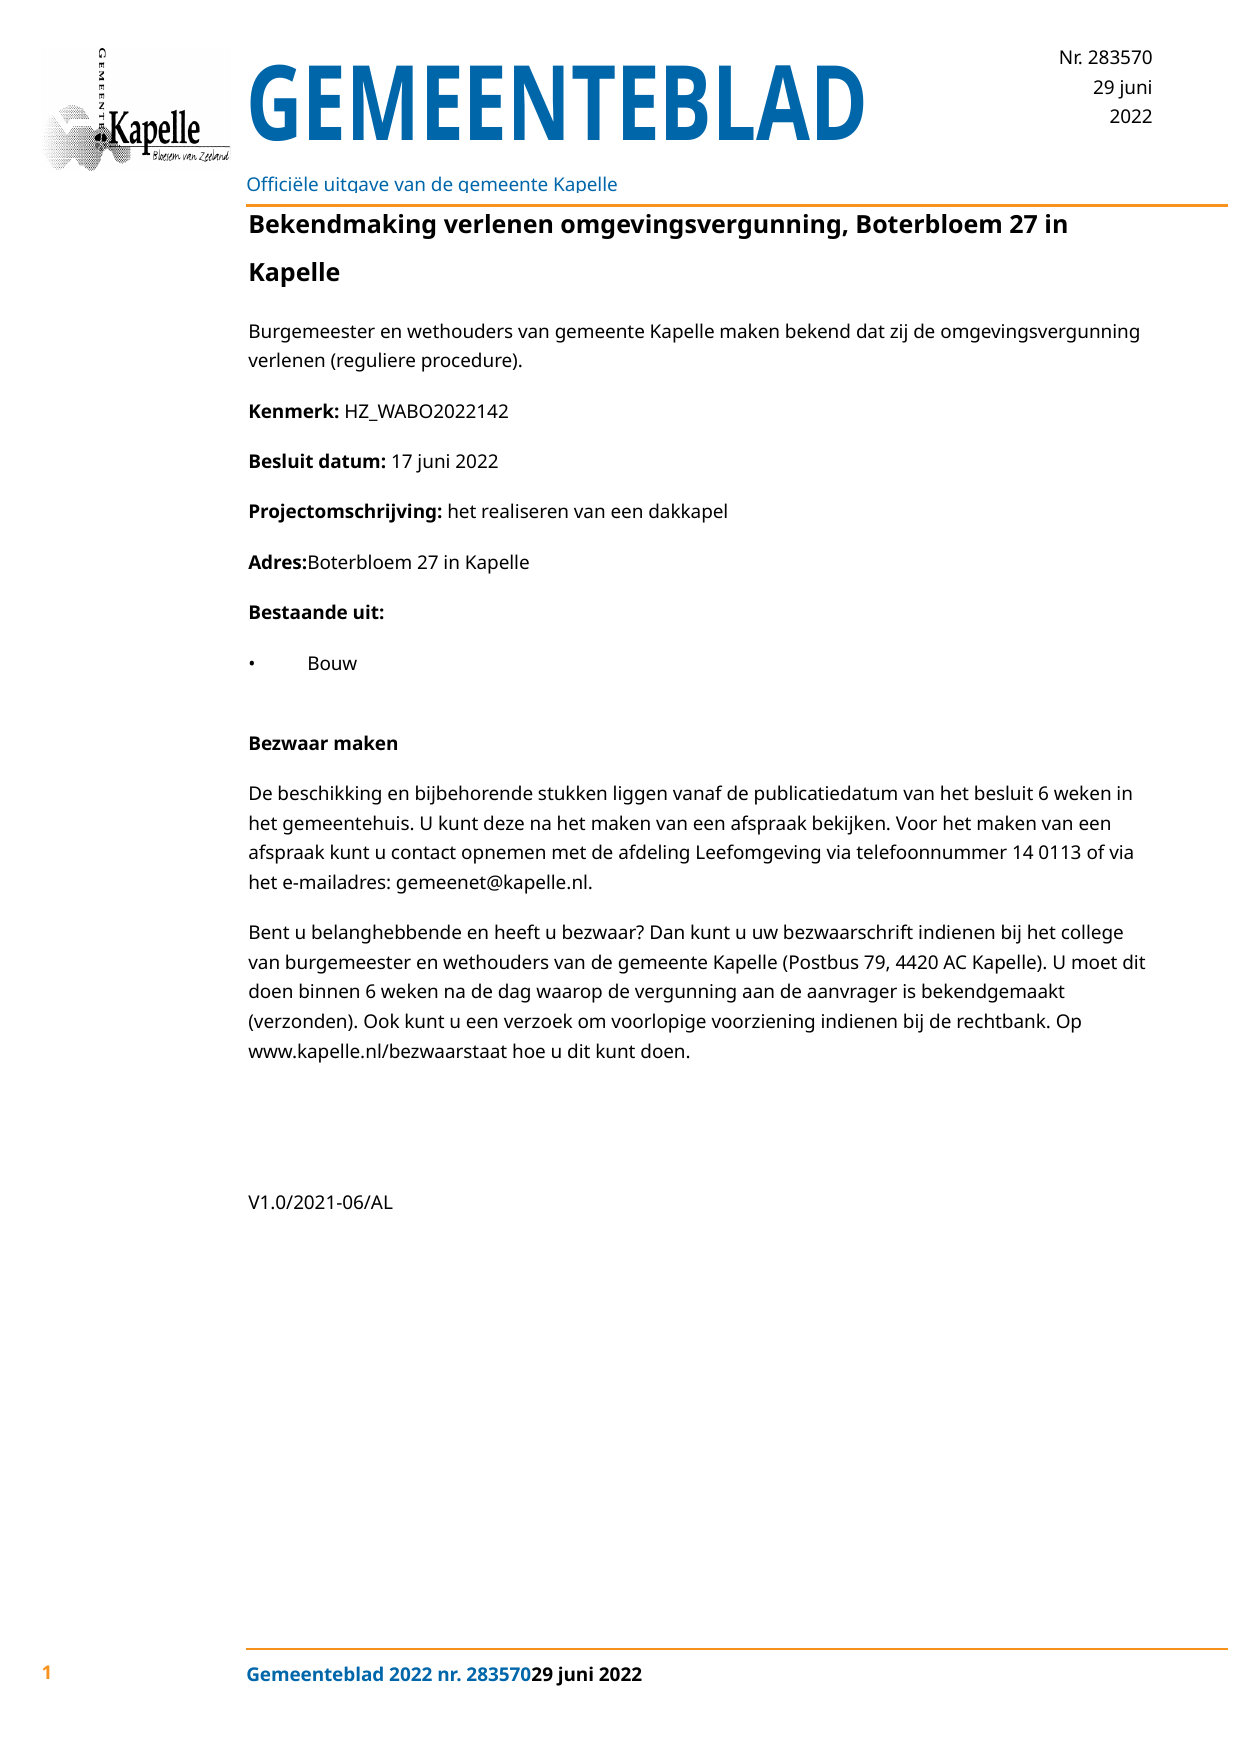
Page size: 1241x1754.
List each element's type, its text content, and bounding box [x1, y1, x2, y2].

text Besluit datum: 17 juni 2022 [248, 448, 1152, 474]
list Bouw [248, 650, 1152, 676]
text Bezwaar maken [248, 730, 1152, 756]
text Projectomschrijving: het realiseren van een dakkapel [248, 499, 1152, 524]
text Bekendmaking verlenen omgevingsvergunning, Boterbloem 27 in Kapelle [248, 207, 1152, 288]
text Adres:Boterbloem 27 in Kapelle [248, 549, 1152, 575]
picture [41, 47, 231, 172]
text V1.0/2021-06/AL [248, 1189, 1152, 1215]
text De beschikking en bijbehorende stukken liggen vanaf de publicatiedatum van het besluit 6 weken in het gemeentehuis. U kunt deze na het maken van een afspraak bekijken. Voor het maken van een afspraak kunt u contact opnemen met de afdeling Leefomgeving via telefoonnummer 14 0113 of via het e-mailadres: gemeenet@kapelle.nl. [248, 780, 1152, 895]
text Burgemeester en wethouders van gemeente Kapelle maken bekend dat zij de omgevingsvergunning verlenen (reguliere procedure). [248, 318, 1152, 373]
text Kenmerk: HZ_WABO2022142 [248, 398, 1152, 424]
text Bent u belanghebbende en heeft u bezwaar? Dan kunt u uw bezwaarschrift indienen bij het college van burgemeester en wethouders van de gemeente Kapelle (Postbus 79, 4420 AC Kapelle). U moet dit doen binnen 6 weken na de dag waarop de vergunning aan de aanvrager is bekendgemaakt (verzonden). Ook kunt u een verzoek om voorlopige voorziening indienen bij de rechtbank. Op www.kapelle.nl/bezwaarstaat hoe u dit kunt doen. [248, 919, 1152, 1064]
text Bestaande uit: [248, 599, 1152, 625]
